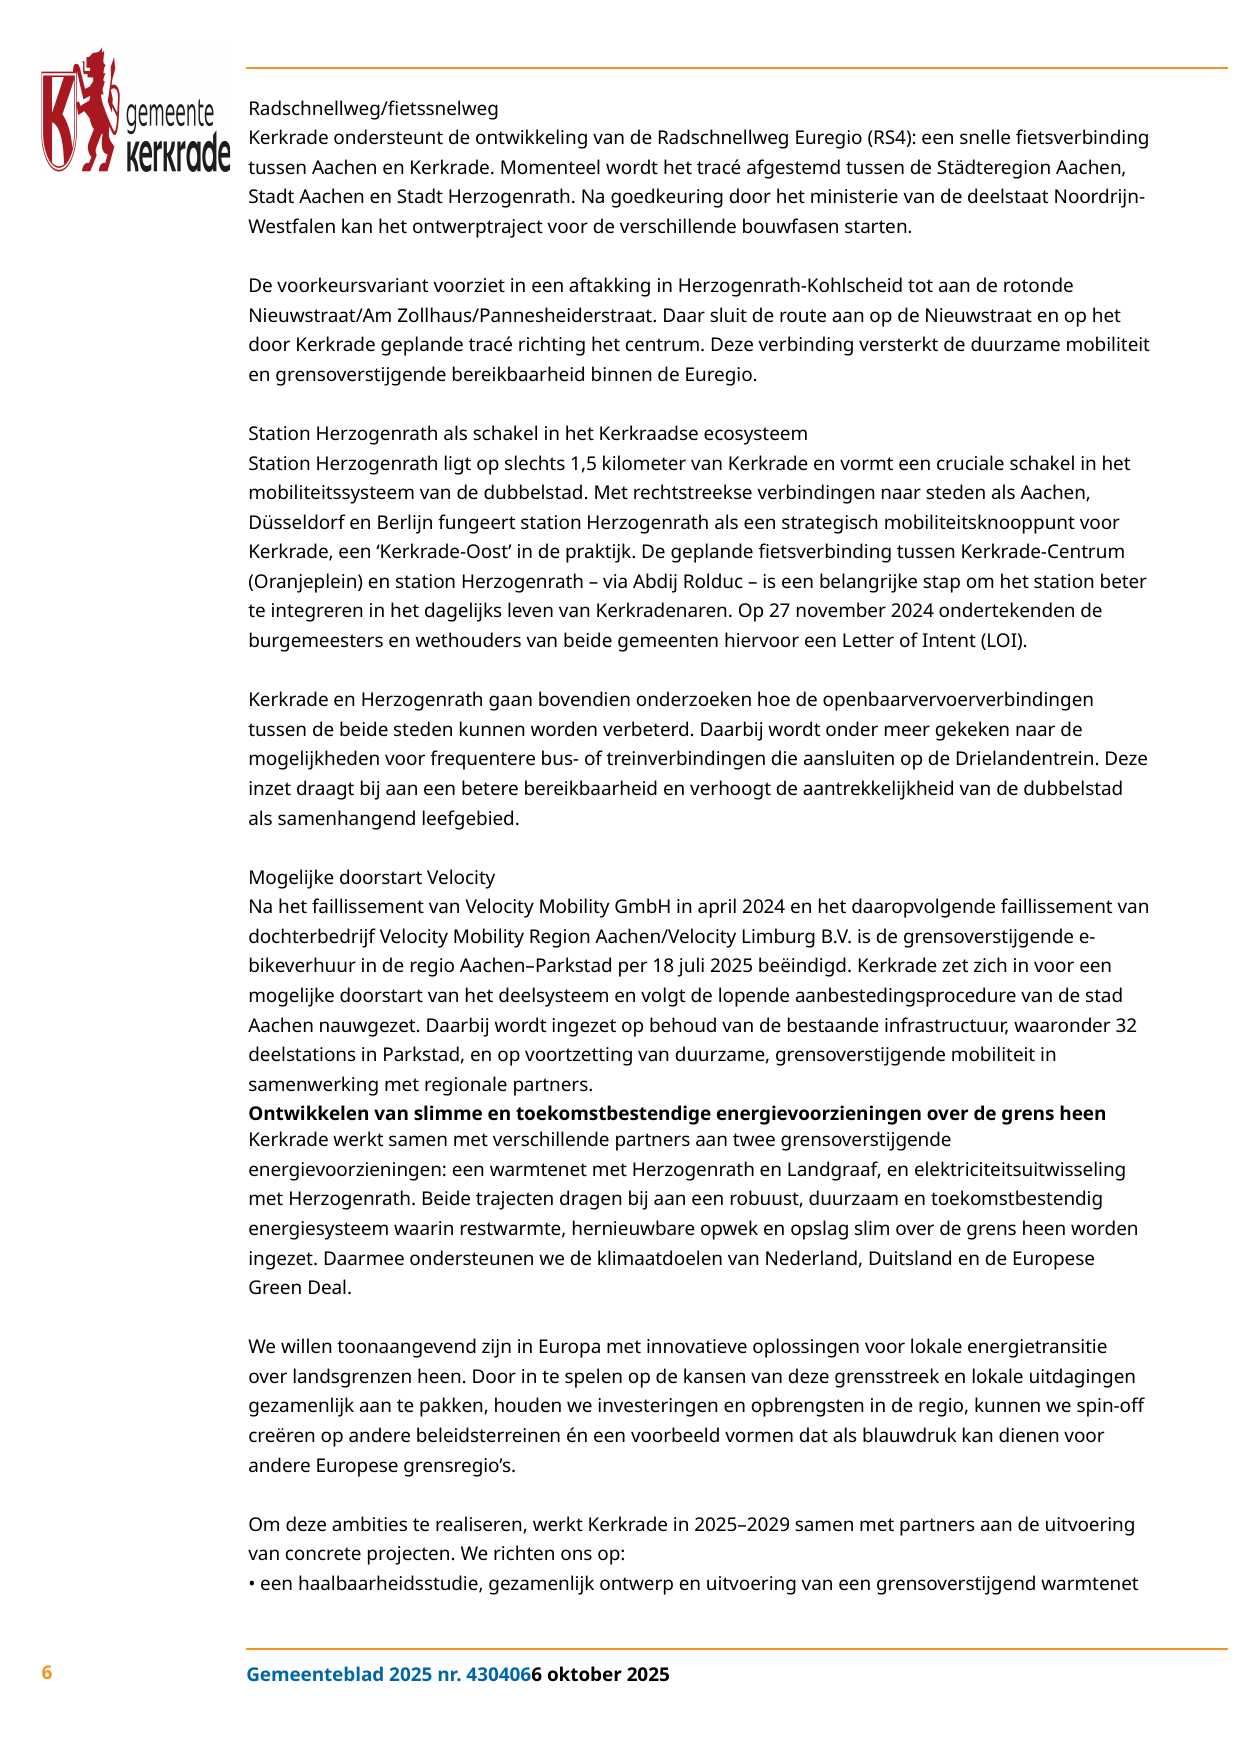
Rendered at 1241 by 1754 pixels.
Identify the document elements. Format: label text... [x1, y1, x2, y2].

text Kerkrade ondersteunt de ontwikkeling van de Radschnellweg Euregio (RS4): een snelle fietsverbinding tussen Aachen en Kerkrade. Momenteel wordt het tracé afgestemd tussen de Städteregion Aachen, Stadt Aachen en Stadt Herzogenrath. Na goedkeuring door het ministerie van de deelstaat Noordrijn-Westfalen kan het ontwerptraject voor de verschillende bouwfasen starten. [248, 124, 1152, 239]
text Station Herzogenrath ligt op slechts 1,5 kilometer van Kerkrade en vormt een cruciale schakel in het mobiliteitssysteem van de dubbelstad. Met rechtstreekse verbindingen naar steden als Aachen, Düsseldorf en Berlijn fungeert station Herzogenrath als een strategisch mobiliteitsknooppunt voor Kerkrade, een ‘Kerkrade-Oost’ in de praktijk. De geplande fietsverbinding tussen Kerkrade-Centrum (Oranjeplein) en station Herzogenrath – via Abdij Rolduc – is een belangrijke stap om het station beter te integreren in het dagelijks leven van Kerkradenaren. Op 27 november 2024 ondertekenden de burgemeesters en wethouders van beide gemeenten hiervoor een Letter of Intent (LOI). [248, 450, 1152, 653]
text We willen toonaangevend zijn in Europa met innovatieve oplossingen voor lokale energietransitie over landsgrenzen heen. Door in te spelen op de kansen van deze grensstreek en lokale uitdagingen gezamenlijk aan te pakken, houden we investeringen en opbrengsten in de regio, kunnen we spin-off creëren op andere beleidsterreinen én een voorbeeld vormen dat als blauwdruk kan dienen voor andere Europese grensregio’s. [248, 1333, 1152, 1477]
text De voorkeursvariant voorziet in een aftakking in Herzogenrath-Kohlscheid tot aan de rotonde Nieuwstraat/Am Zollhaus/Pannesheiderstraat. Daar sluit de route aan op de Nieuwstraat en op het door Kerkrade geplande tracé richting het centrum. Deze verbinding versterkt de duurzame mobiliteit en grensoverstijgende bereikbaarheid binnen de Euregio. [248, 272, 1152, 387]
text Ontwikkelen van slimme en toekomstbestendige energievoorzieningen over de grens heen [248, 1101, 1152, 1126]
picture [41, 47, 231, 172]
text Mogelijke doorstart Velocity [248, 864, 1152, 890]
text Na het faillissement van Velocity Mobility GmbH in april 2024 en het daaropvolgende faillissement van dochterbedrijf Velocity Mobility Region Aachen/Velocity Limburg B.V. is de grensoverstijgende e-bikeverhuur in de regio Aachen–Parkstad per 18 juli 2025 beëindigd. Kerkrade zet zich in voor een mogelijke doorstart van het deelsysteem en volgt de lopende aanbestedingsprocedure van de stad Aachen nauwgezet. Daarbij wordt ingezet op behoud van de bestaande infrastructuur, waaronder 32 deelstations in Parkstad, en op voortzetting van duurzame, grensoverstijgende mobiliteit in samenwerking met regionale partners. [248, 893, 1152, 1097]
text • een haalbaarheidsstudie, gezamenlijk ontwerp en uitvoering van een grensoverstijgend warmtenet [248, 1570, 1152, 1596]
text Kerkrade en Herzogenrath gaan bovendien onderzoeken hoe de openbaarvervoerverbindingen tussen de beide steden kunnen worden verbeterd. Daarbij wordt onder meer gekeken naar de mogelijkheden voor frequentere bus- of treinverbindingen die aansluiten op de Drielandentrein. Deze inzet draagt bij aan een betere bereikbaarheid en verhoogt de aantrekkelijkheid van de dubbelstad als samenhangend leefgebied. [248, 686, 1152, 831]
text Kerkrade werkt samen met verschillende partners aan twee grensoverstijgende energievoorzieningen: een warmtenet met Herzogenrath en Landgraaf, en elektriciteitsuitwisseling met Herzogenrath. Beide trajecten dragen bij aan een robuust, duurzaam en toekomstbestendig energiesysteem waarin restwarmte, hernieuwbare opwek en opslag slim over de grens heen worden ingezet. Daarmee ondersteunen we de klimaatdoelen van Nederland, Duitsland en de Europese Green Deal. [248, 1126, 1152, 1300]
text Om deze ambities te realiseren, werkt Kerkrade in 2025–2029 samen met partners aan de uitvoering van concrete projecten. We richten ons op: [248, 1511, 1152, 1566]
text Station Herzogenrath als schakel in het Kerkraadse ecosysteem [248, 420, 1152, 446]
text Radschnellweg/fietssnelweg [248, 95, 1152, 121]
